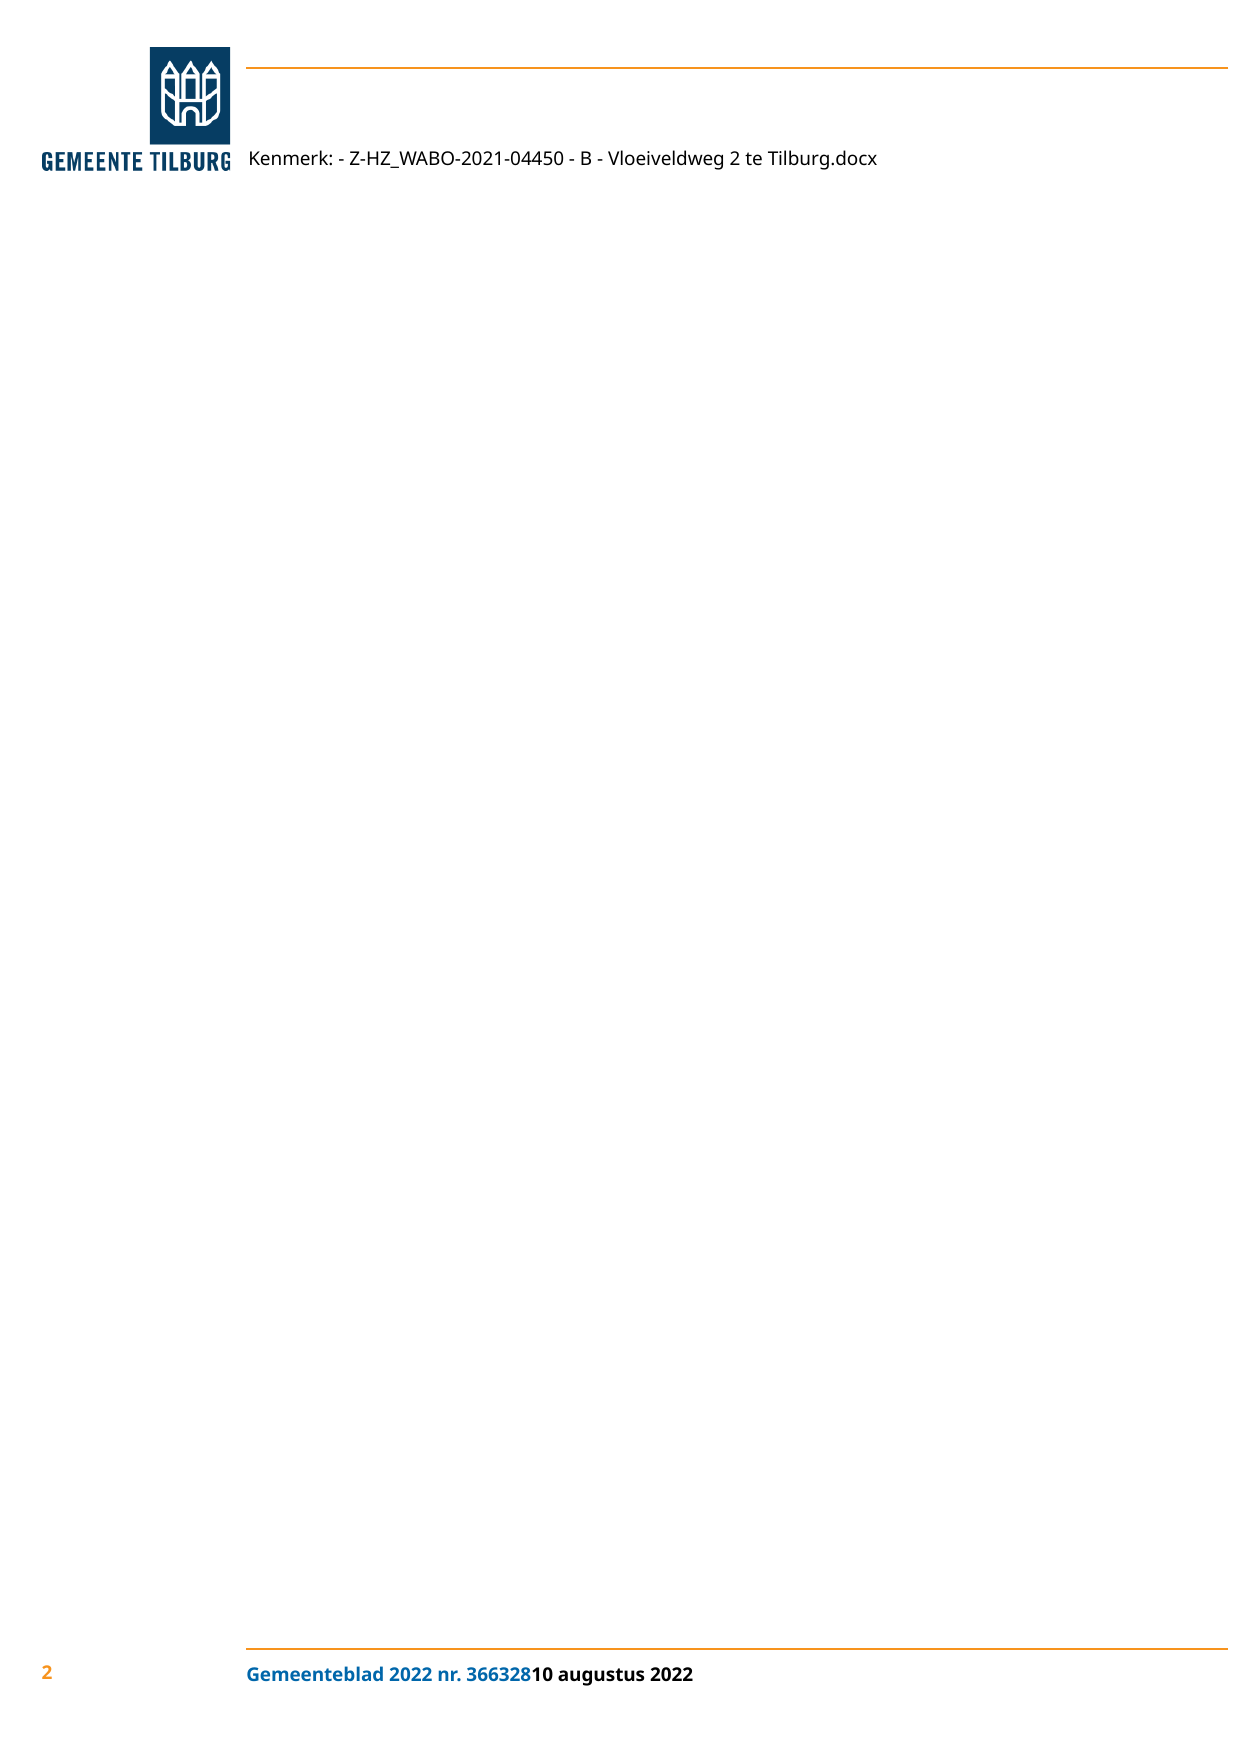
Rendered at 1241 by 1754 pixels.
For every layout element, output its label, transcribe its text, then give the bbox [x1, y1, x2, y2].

text Kenmerk: - Z-HZ_WABO-2021-04450 - B - Vloeiveldweg 2 te Tilburg.docx [248, 145, 1152, 171]
picture [41, 47, 231, 172]
